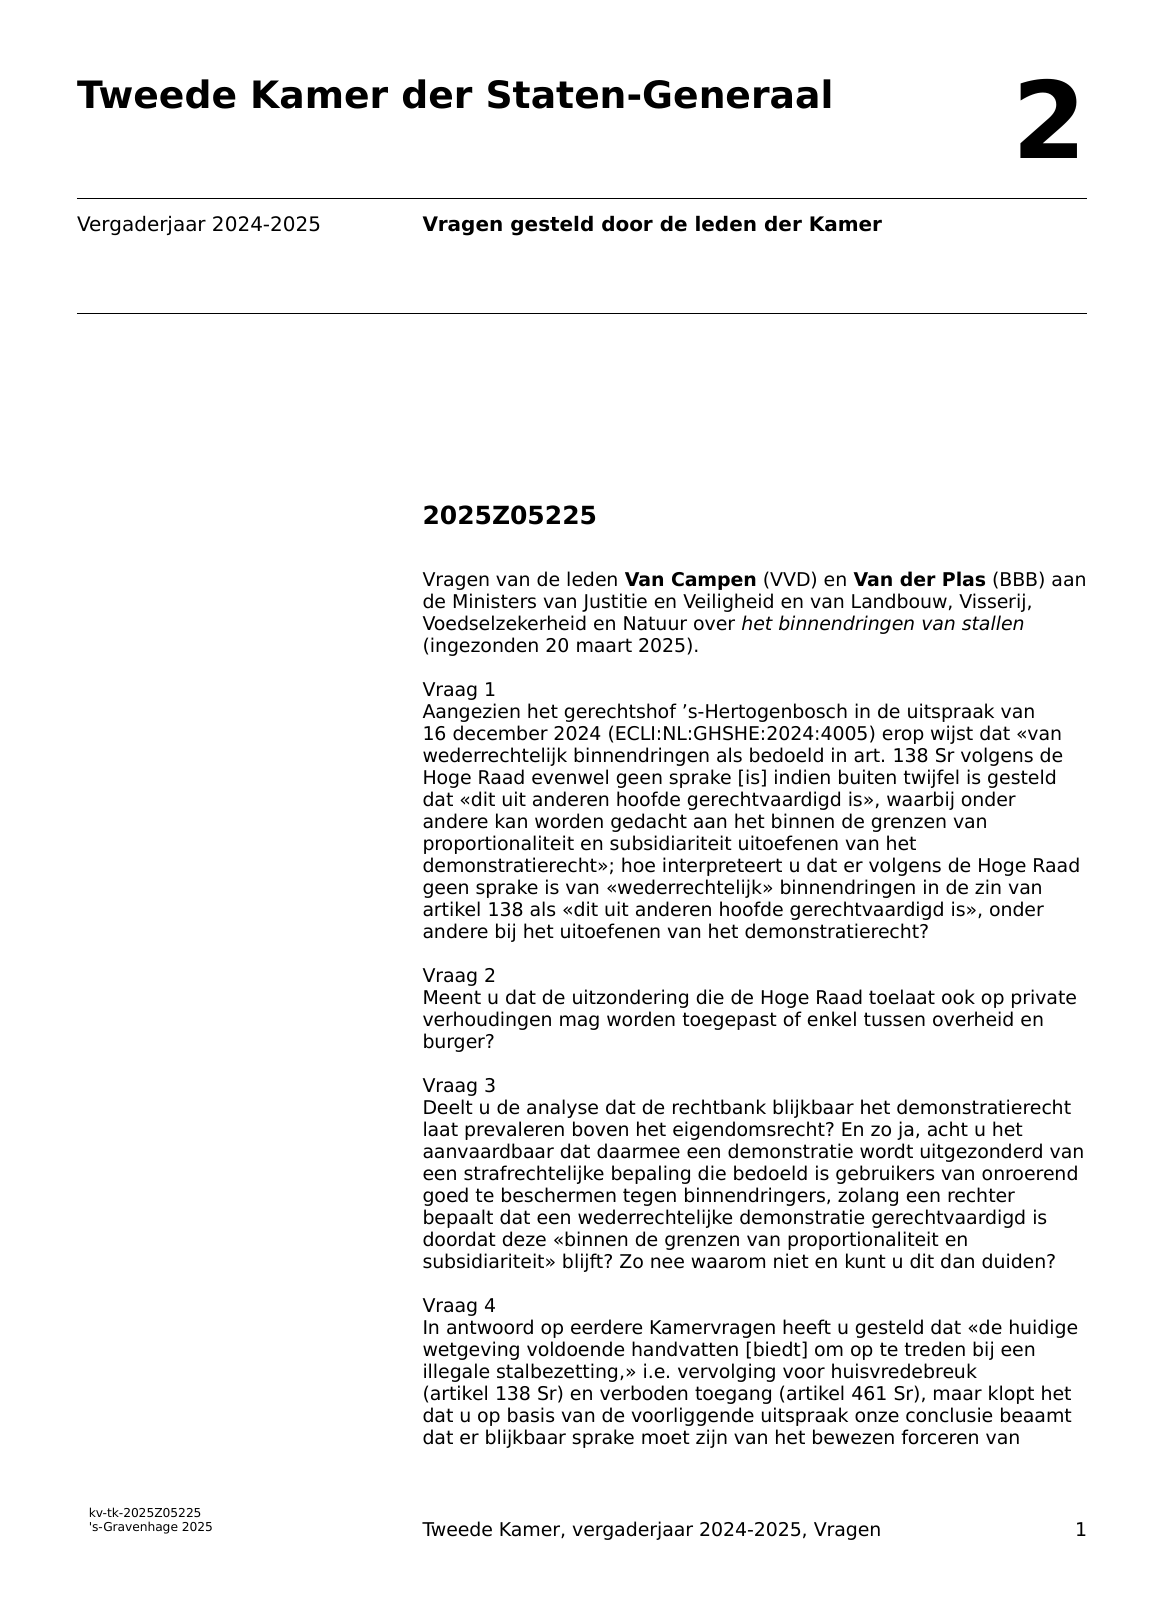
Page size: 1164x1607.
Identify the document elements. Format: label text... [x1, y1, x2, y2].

text 2025Z05225 [422, 501, 1087, 531]
text Deelt u de analyse dat de rechtbank blijkbaar het demonstratierecht laat prevaleren boven het eigendomsrecht? En zo ja, acht u het aanvaardbaar dat daarmee een demonstratie wordt uitgezonderd van een strafrechtelijke bepaling die bedoeld is gebruikers van onroerend goed te beschermen tegen binnendringers, zolang een rechter bepaalt dat een wederrechtelijke demonstratie gerechtvaardigd is doordat deze «binnen de grenzen van proportionaliteit en subsidiariteit» blijft? Zo nee waarom niet en kunt u dit dan duiden? [422, 1097, 1087, 1273]
table_header Tweede Kamer der Staten-Generaal [77, 59, 886, 198]
text Vragen van de leden Van Campen (VVD) en Van der Plas (BBB) aan de Ministers van Justitie en Veiligheid en van Landbouw, Visserij, Voedselzekerheid en Natuur over het binnendringen van stallen (ingezonden 20 maart 2025). [422, 569, 1087, 657]
text 's-Gravenhage 2025 [88, 1520, 323, 1534]
text kv-tk-2025Z05225 [88, 1506, 323, 1520]
table_cell Vergaderjaar 2024-2025 [77, 199, 422, 313]
text Vraag 2 [422, 965, 1087, 987]
text Meent u dat de uitzondering die de Hoge Raad toelaat ook op private verhoudingen mag worden toegepast of enkel tussen overheid en burger? [422, 987, 1087, 1053]
text In antwoord op eerdere Kamervragen heeft u gesteld dat «de huidige wetgeving voldoende handvatten [biedt] om op te treden bij een illegale stalbezetting,» i.e. vervolging voor huisvredebreuk (artikel 138 Sr) en verboden toegang (artikel 461 Sr), maar klopt het dat u op basis van de voorliggende uitspraak onze conclusie beaamt dat er blijkbaar sprake moet zijn van het bewezen forceren van [422, 1317, 1087, 1449]
text Vraag 1 [422, 679, 1087, 701]
table_header 2 [886, 59, 1087, 198]
text Aangezien het gerechtshof ’s-Hertogenbosch in de uitspraak van 16 december 2024 (ECLI:NL:GHSHE:2024:4005) erop wijst dat «van wederrechtelijk binnendringen als bedoeld in art. 138 Sr volgens de Hoge Raad evenwel geen sprake [is] indien buiten twijfel is gesteld dat «dit uit anderen hoofde gerechtvaardigd is», waarbij onder andere kan worden gedacht aan het binnen de grenzen van proportionaliteit en subsidiariteit uitoefenen van het demonstratierecht»; hoe interpreteert u dat er volgens de Hoge Raad geen sprake is van «wederrechtelijk» binnendringen in de zin van artikel 138 als «dit uit anderen hoofde gerechtvaardigd is», onder andere bij het uitoefenen van het demonstratierecht? [422, 701, 1087, 943]
table_cell Vragen gesteld door de leden der Kamer [422, 199, 1087, 313]
text Vraag 4 [422, 1295, 1087, 1317]
text Vraag 3 [422, 1075, 1087, 1097]
